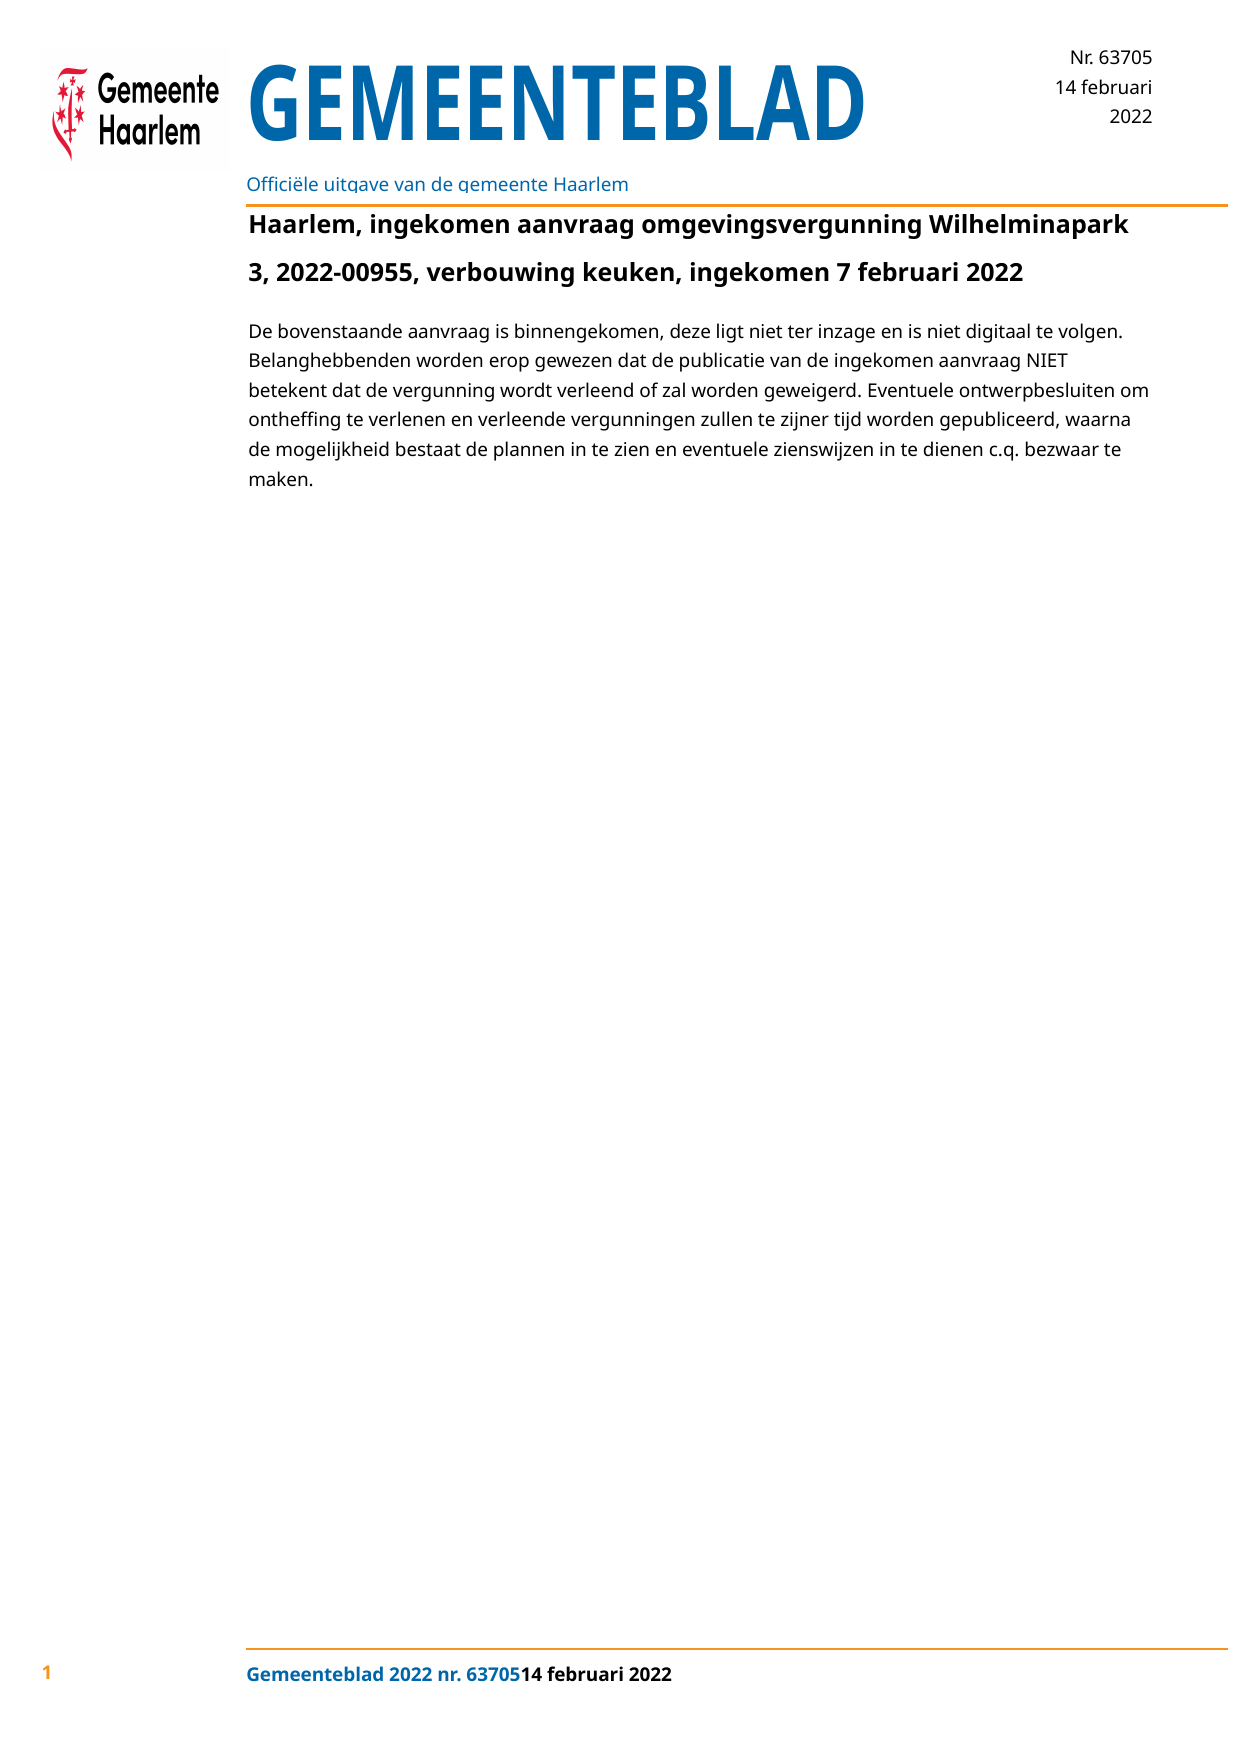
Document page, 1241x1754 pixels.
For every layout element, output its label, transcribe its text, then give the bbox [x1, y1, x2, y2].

text Haarlem, ingekomen aanvraag omgevingsvergunning Wilhelminapark 3, 2022-00955, verbouwing keuken, ingekomen 7 februari 2022 [248, 207, 1152, 288]
text De bovenstaande aanvraag is binnengekomen, deze ligt niet ter inzage en is niet digitaal te volgen. Belanghebbenden worden erop gewezen dat de publicatie van de ingekomen aanvraag NIET betekent dat de vergunning wordt verleend of zal worden geweigerd. Eventuele ontwerpbesluiten om ontheffing te verlenen en verleende vergunningen zullen te zijner tijd worden gepubliceerd, waarna de mogelijkheid bestaat de plannen in te zien en eventuele zienswijzen in te dienen c.q. bezwaar te maken. [248, 318, 1152, 492]
picture [41, 47, 231, 172]
